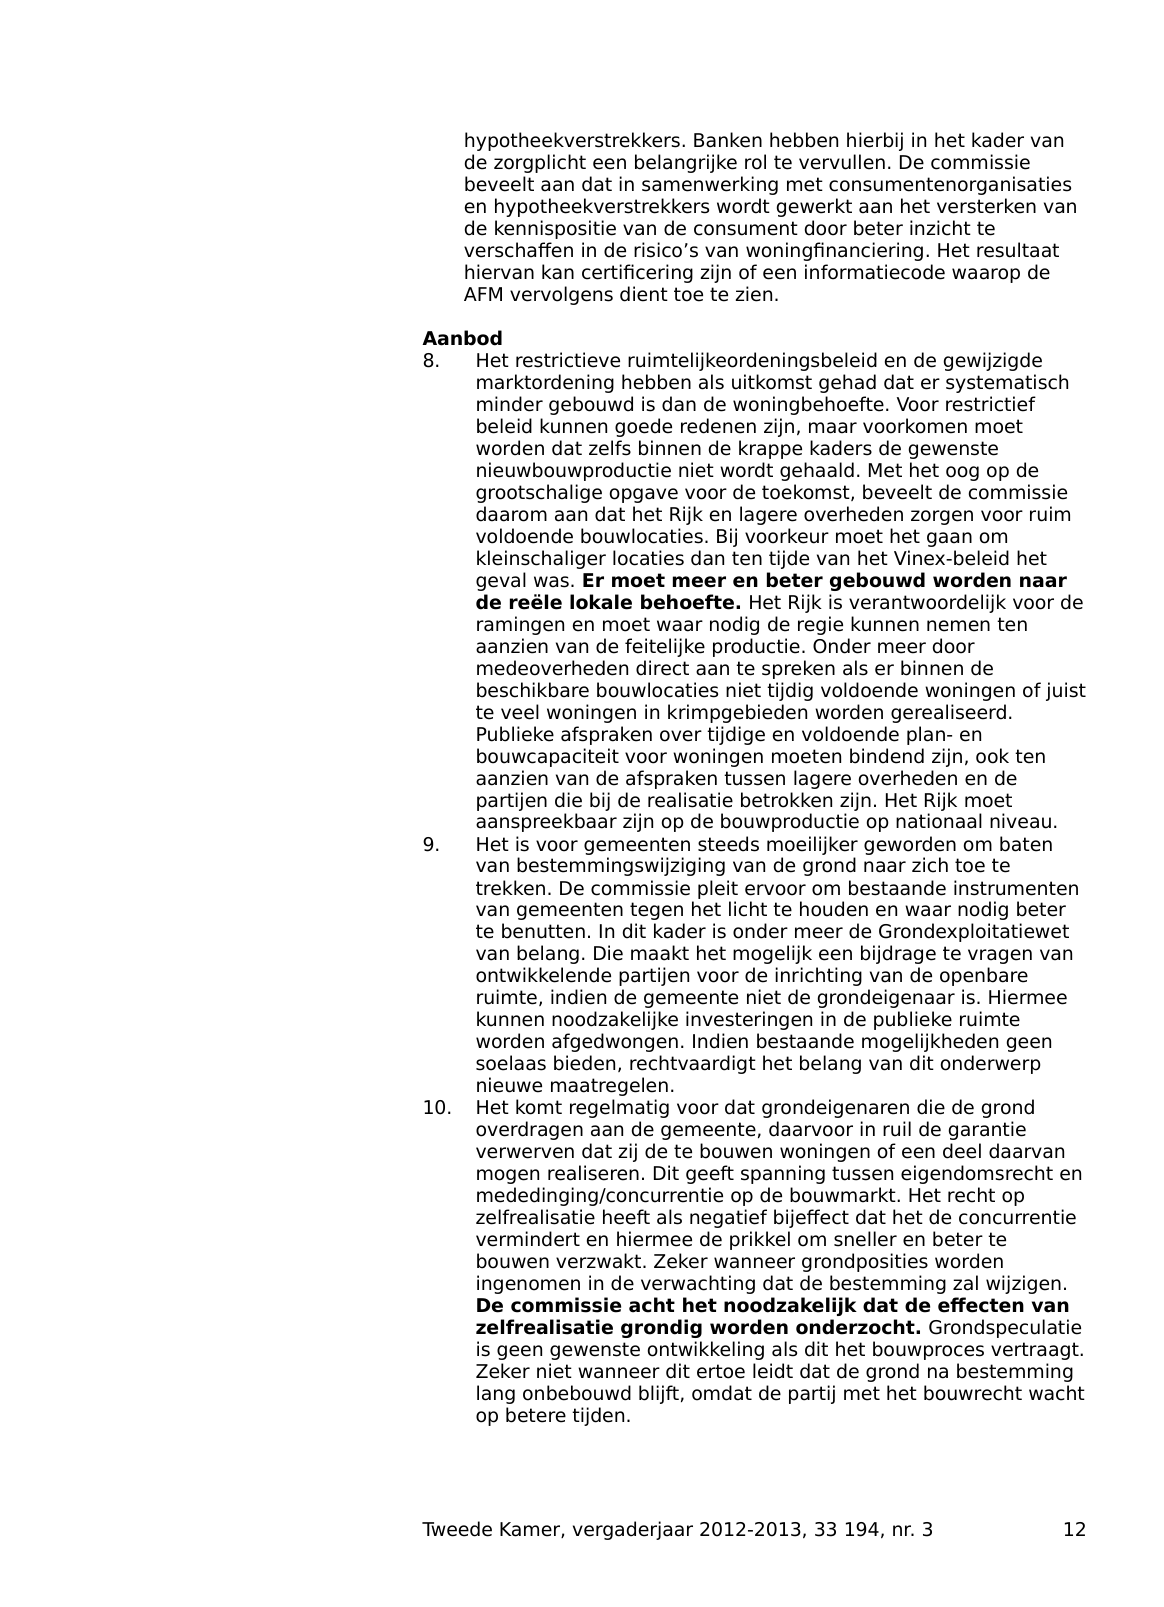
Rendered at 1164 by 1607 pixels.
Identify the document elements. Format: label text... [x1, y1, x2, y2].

text 10. Het komt regelmatig voor dat grondeigenaren die de grond overdragen aan de gemeente, daarvoor in ruil de garantie verwerven dat zij de te bouwen woningen of een deel daarvan mogen realiseren. Dit geeft spanning tussen eigendomsrecht en mededinging/concurrentie op de bouwmarkt. Het recht op zelfrealisatie heeft als negatief bijeffect dat het de concurrentie vermindert en hiermee de prikkel om sneller en beter te bouwen verzwakt. Zeker wanneer grondposities worden ingenomen in de verwachting dat de bestemming zal wijzigen. De commissie acht het noodzakelijk dat de effecten van zelfrealisatie grondig worden onderzocht. Grondspeculatie is geen gewenste ontwikkeling als dit het bouwproces vertraagt. Zeker niet wanneer dit ertoe leidt dat de grond na bestemming lang onbebouwd blijft, omdat de partij met het bouwrecht wacht op betere tijden. [422, 1097, 1087, 1427]
subtitle Aanbod [422, 328, 1087, 350]
text hypotheekverstrekkers. Banken hebben hierbij in het kader van de zorgplicht een belangrijke rol te vervullen. De commissie beveelt aan dat in samenwerking met consumentenorganisaties en hypotheekverstrekkers wordt gewerkt aan het versterken van de kennispositie van de consument door beter inzicht te verschaffen in de risico’s van woningfinanciering. Het resultaat hiervan kan certificering zijn of een informatiecode waarop de AFM vervolgens dient toe te zien. [422, 130, 1087, 306]
text 9. Het is voor gemeenten steeds moeilijker geworden om baten van bestemmingswijziging van de grond naar zich toe te trekken. De commissie pleit ervoor om bestaande instrumenten van gemeenten tegen het licht te houden en waar nodig beter te benutten. In dit kader is onder meer de Grondexploitatiewet van belang. Die maakt het mogelijk een bijdrage te vragen van ontwikkelende partijen voor de inrichting van de openbare ruimte, indien de gemeente niet de grondeigenaar is. Hiermee kunnen noodzakelijke investeringen in de publieke ruimte worden afgedwongen. Indien bestaande mogelijkheden geen soelaas bieden, rechtvaardigt het belang van dit onderwerp nieuwe maatregelen. [422, 833, 1087, 1097]
text 8. Het restrictieve ruimtelijkeordeningsbeleid en de gewijzigde marktordening hebben als uitkomst gehad dat er systematisch minder gebouwd is dan de woningbehoefte. Voor restrictief beleid kunnen goede redenen zijn, maar voorkomen moet worden dat zelfs binnen de krappe kaders de gewenste nieuwbouwproductie niet wordt gehaald. Met het oog op de grootschalige opgave voor de toekomst, beveelt de commissie daarom aan dat het Rijk en lagere overheden zorgen voor ruim voldoende bouwlocaties. Bij voorkeur moet het gaan om kleinschaliger locaties dan ten tijde van het Vinex-beleid het geval was. Er moet meer en beter gebouwd worden naar de reële lokale behoefte. Het Rijk is verantwoordelijk voor de ramingen en moet waar nodig de regie kunnen nemen ten aanzien van de feitelijke productie. Onder meer door medeoverheden direct aan te spreken als er binnen de beschikbare bouwlocaties niet tijdig voldoende woningen of juist te veel woningen in krimpgebieden worden gerealiseerd. Publieke afspraken over tijdige en voldoende plan- en bouwcapaciteit voor woningen moeten bindend zijn, ook ten aanzien van de afspraken tussen lagere overheden en de partijen die bij de realisatie betrokken zijn. Het Rijk moet aanspreekbaar zijn op de bouwproductie op nationaal niveau. [422, 350, 1087, 833]
